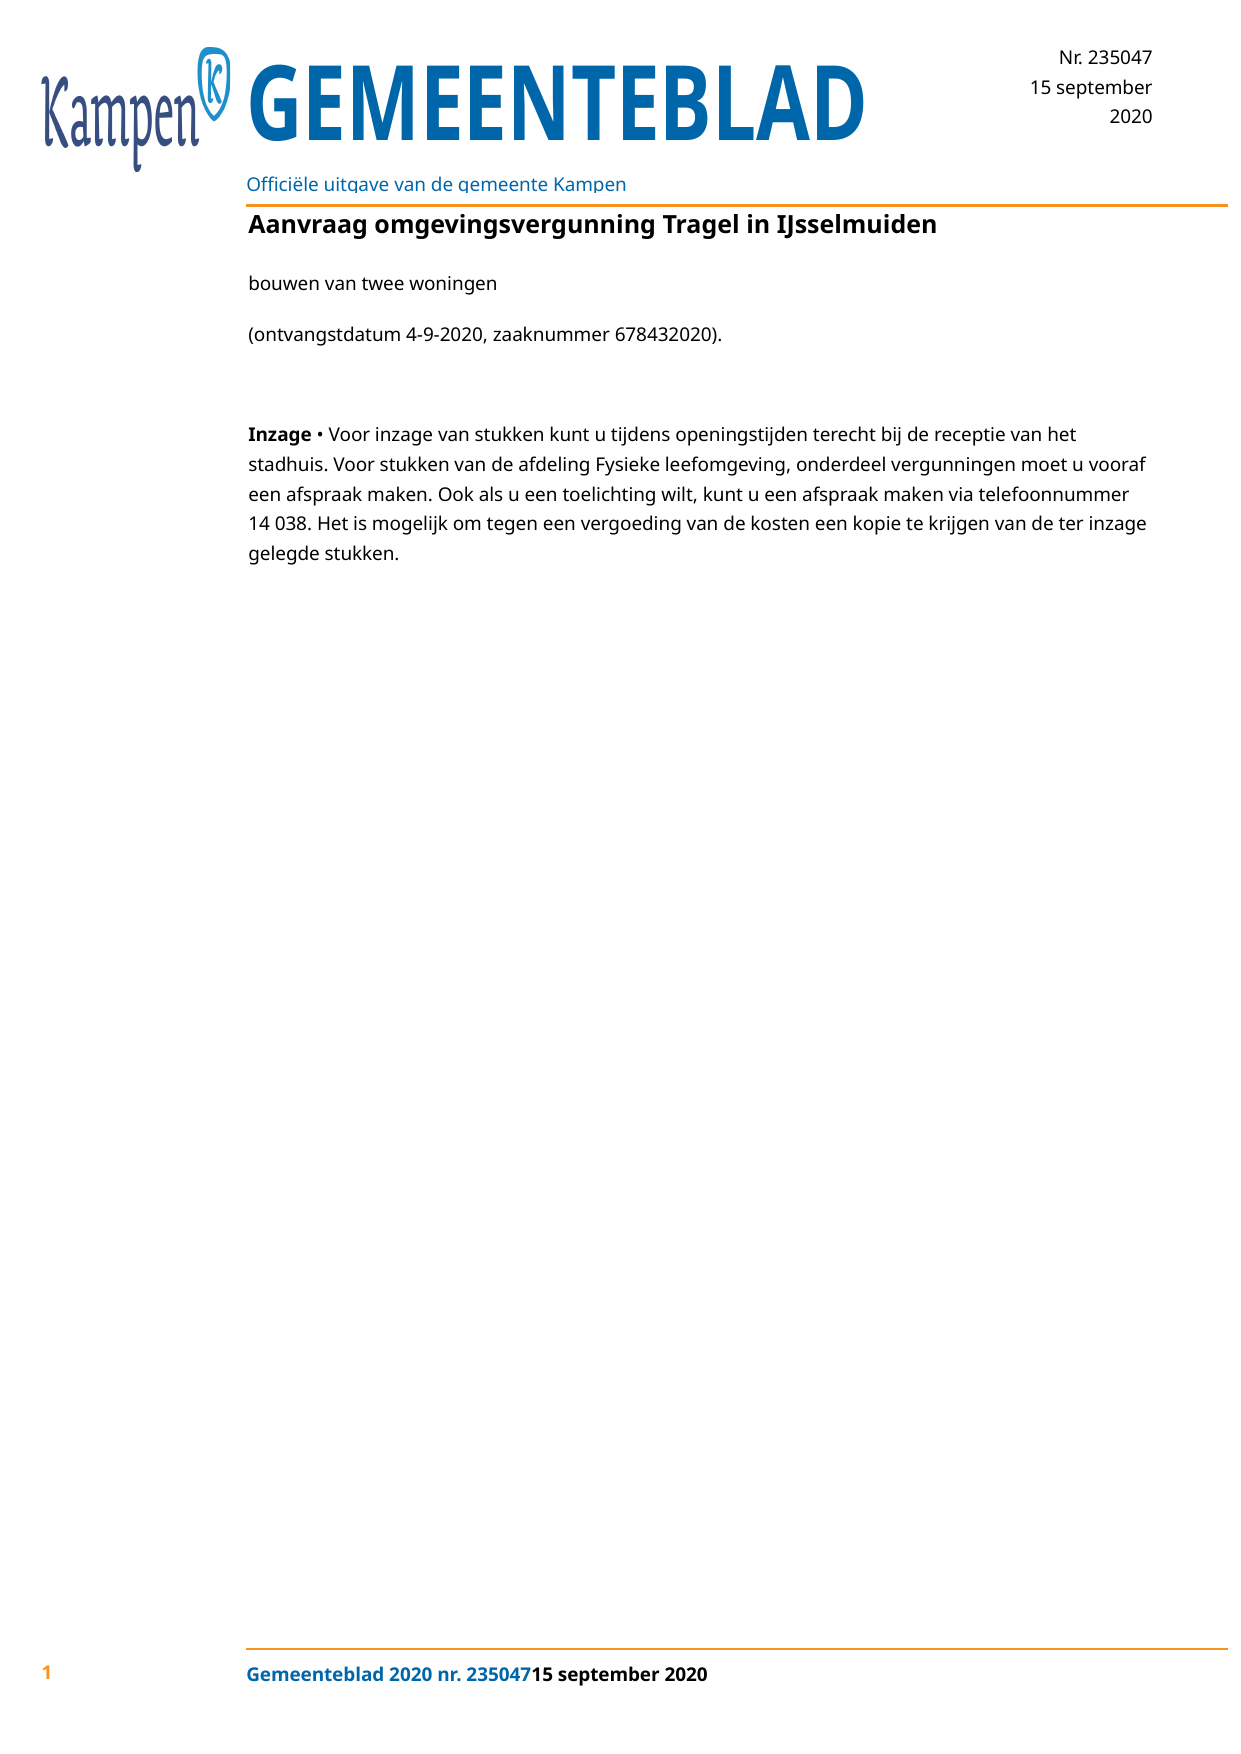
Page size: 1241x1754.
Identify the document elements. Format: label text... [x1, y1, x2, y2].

text Inzage • Voor inzage van stukken kunt u tijdens openingstijden terecht bij de receptie van het stadhuis. Voor stukken van de afdeling Fysieke leefomgeving, onderdeel vergunningen moet u vooraf een afspraak maken. Ook als u een toelichting wilt, kunt u een afspraak maken via telefoonnummer 14 038. Het is mogelijk om tegen een vergoeding van de kosten een kopie te krijgen van de ter inzage gelegde stukken. [248, 422, 1152, 566]
text Aanvraag omgevingsvergunning Tragel in IJsselmuiden [248, 207, 1152, 241]
text (ontvangstdatum 4-9-2020, zaaknummer 678432020). [248, 321, 1152, 346]
text bouwen van twee woningen [248, 270, 1152, 296]
picture [41, 47, 231, 172]
